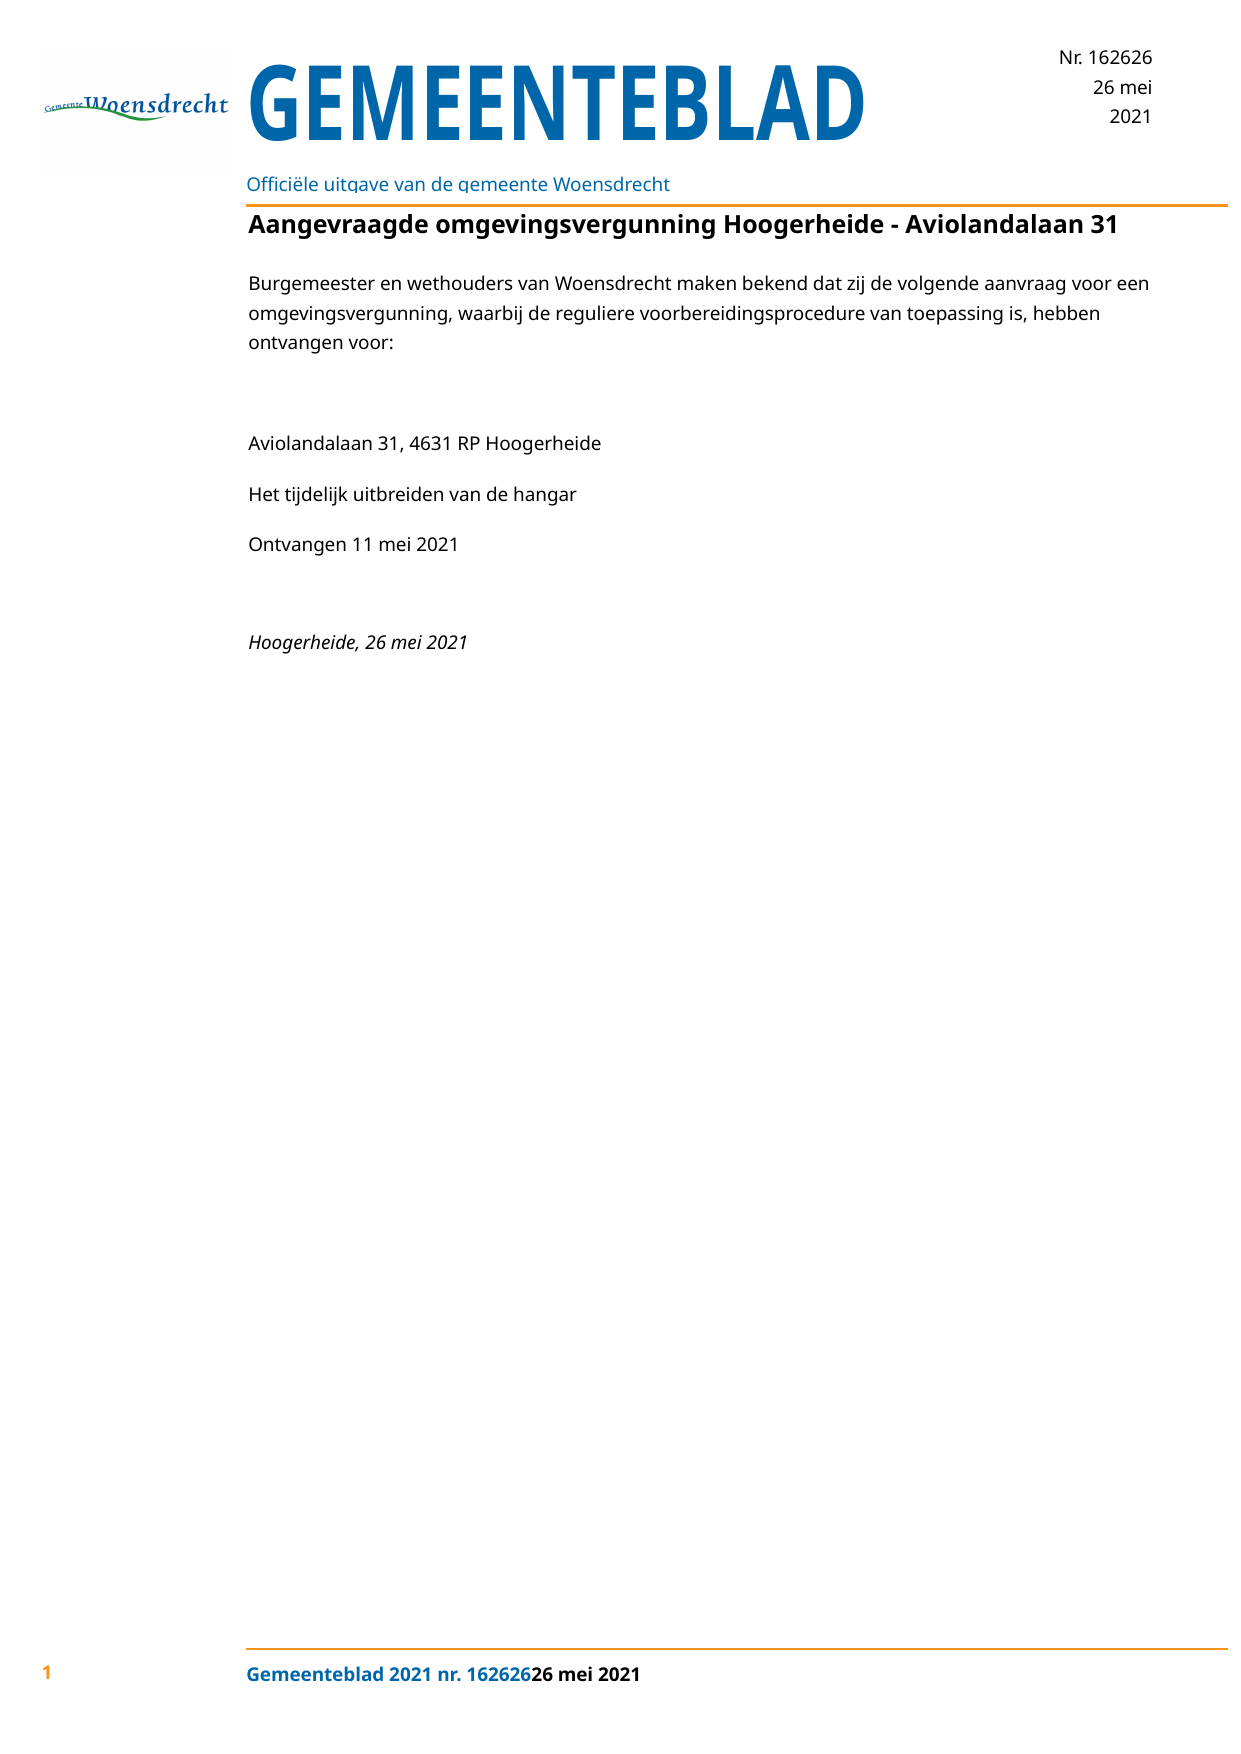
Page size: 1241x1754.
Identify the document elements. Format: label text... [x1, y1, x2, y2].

text Ontvangen 11 mei 2021 [248, 531, 1152, 557]
text Hoogerheide, 26 mei 2021 [248, 629, 1152, 655]
text Burgemeester en wethouders van Woensdrecht maken bekend dat zij de volgende aanvraag voor een omgevingsvergunning, waarbij de reguliere voorbereidingsprocedure van toepassing is, hebben ontvangen voor: [248, 270, 1152, 355]
text Aviolandalaan 31, 4631 RP Hoogerheide [248, 430, 1152, 456]
text Het tijdelijk uitbreiden van de hangar [248, 481, 1152, 506]
text Aangevraagde omgevingsvergunning Hoogerheide - Aviolandalaan 31 [248, 207, 1152, 241]
picture [41, 47, 231, 172]
